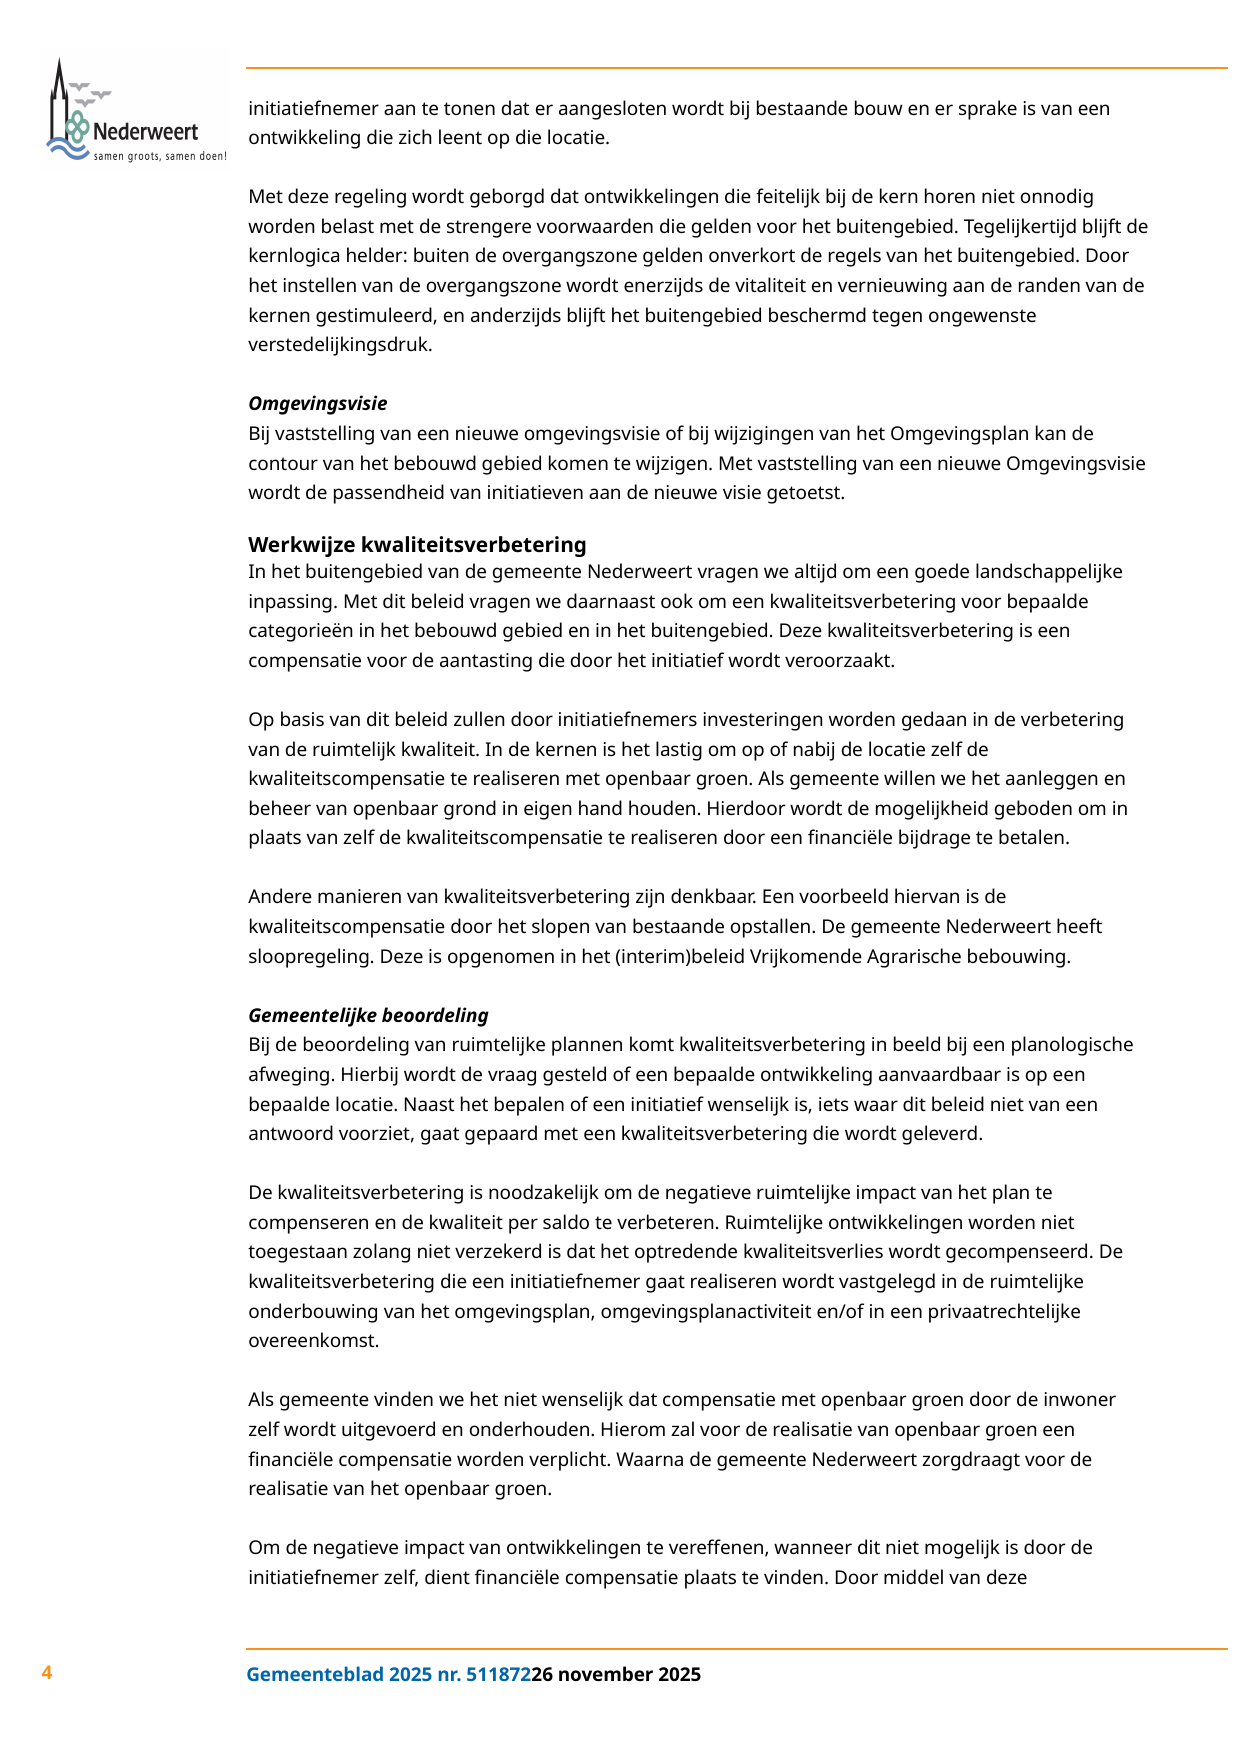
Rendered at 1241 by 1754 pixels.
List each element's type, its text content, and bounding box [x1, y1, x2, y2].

text Gemeentelijke beoordeling [248, 1002, 1152, 1028]
text Om de negatieve impact van ontwikkelingen te vereffenen, wanneer dit niet mogelijk is door de initiatiefnemer zelf, dient financiële compensatie plaats te vinden. Door middel van deze [248, 1534, 1152, 1590]
text Op basis van dit beleid zullen door initiatiefnemers investeringen worden gedaan in de verbetering van de ruimtelijk kwaliteit. In de kernen is het lastig om op of nabij de locatie zelf de kwaliteitscompensatie te realiseren met openbaar groen. Als gemeente willen we het aanleggen en beheer van openbaar grond in eigen hand houden. Hierdoor wordt de mogelijkheid geboden om in plaats van zelf de kwaliteitscompensatie te realiseren door een financiële bijdrage te betalen. [248, 706, 1152, 850]
text De kwaliteitsverbetering is noodzakelijk om de negatieve ruimtelijke impact van het plan te compenseren en de kwaliteit per saldo te verbeteren. Ruimtelijke ontwikkelingen worden niet toegestaan zolang niet verzekerd is dat het optredende kwaliteitsverlies wordt gecompenseerd. De kwaliteitsverbetering die een initiatiefnemer gaat realiseren wordt vastgelegd in de ruimtelijke onderbouwing van het omgevingsplan, omgevingsplanactiviteit en/of in een privaatrechtelijke overeenkomst. [248, 1179, 1152, 1353]
text Werkwijze kwaliteitsverbetering [248, 530, 1152, 558]
text Met deze regeling wordt geborgd dat ontwikkelingen die feitelijk bij de kern horen niet onnodig worden belast met de strengere voorwaarden die gelden voor het buitengebied. Tegelijkertijd blijft de kernlogica helder: buiten de overgangszone gelden onverkort de regels van het buitengebied. Door het instellen van de overgangszone wordt enerzijds de vitaliteit en vernieuwing aan de randen van de kernen gestimuleerd, en anderzijds blijft het buitengebied beschermd tegen ongewenste verstedelijkingsdruk. [248, 183, 1152, 357]
text In het buitengebied van de gemeente Nederweert vragen we altijd om een goede landschappelijke inpassing. Met dit beleid vragen we daarnaast ook om een kwaliteitsverbetering voor bepaalde categorieën in het bebouwd gebied en in het buitengebied. Deze kwaliteitsverbetering is een compensatie voor de aantasting die door het initiatief wordt veroorzaakt. [248, 558, 1152, 673]
text Als gemeente vinden we het niet wenselijk dat compensatie met openbaar groen door de inwoner zelf wordt uitgevoerd en onderhouden. Hierom zal voor de realisatie van openbaar groen een financiële compensatie worden verplicht. Waarna de gemeente Nederweert zorgdraagt voor de realisatie van het openbaar groen. [248, 1387, 1152, 1501]
text Omgevingsvisie [248, 391, 1152, 416]
text Bij vaststelling van een nieuwe omgevingsvisie of bij wijzigingen van het Omgevingsplan kan de contour van het bebouwd gebied komen te wijzigen. Met vaststelling van een nieuwe Omgevingsvisie wordt de passendheid van initiatieven aan de nieuwe visie getoetst. [248, 420, 1152, 505]
text Andere manieren van kwaliteitsverbetering zijn denkbaar. Een voorbeeld hiervan is de kwaliteitscompensatie door het slopen van bestaande opstallen. De gemeente Nederweert heeft sloopregeling. Deze is opgenomen in het (interim)beleid Vrijkomende Agrarische bebouwing. [248, 884, 1152, 968]
text Bij de beoordeling van ruimtelijke plannen komt kwaliteitsverbetering in beeld bij een planologische afweging. Hierbij wordt de vraag gesteld of een bepaalde ontwikkeling aanvaardbaar is op een bepaalde locatie. Naast het bepalen of een initiatief wenselijk is, iets waar dit beleid niet van een antwoord voorziet, gaat gepaard met een kwaliteitsverbetering die wordt geleverd. [248, 1032, 1152, 1146]
text initiatiefnemer aan te tonen dat er aangesloten wordt bij bestaande bouw en er sprake is van een ontwikkeling die zich leent op die locatie. [248, 95, 1152, 150]
picture [41, 47, 231, 172]
